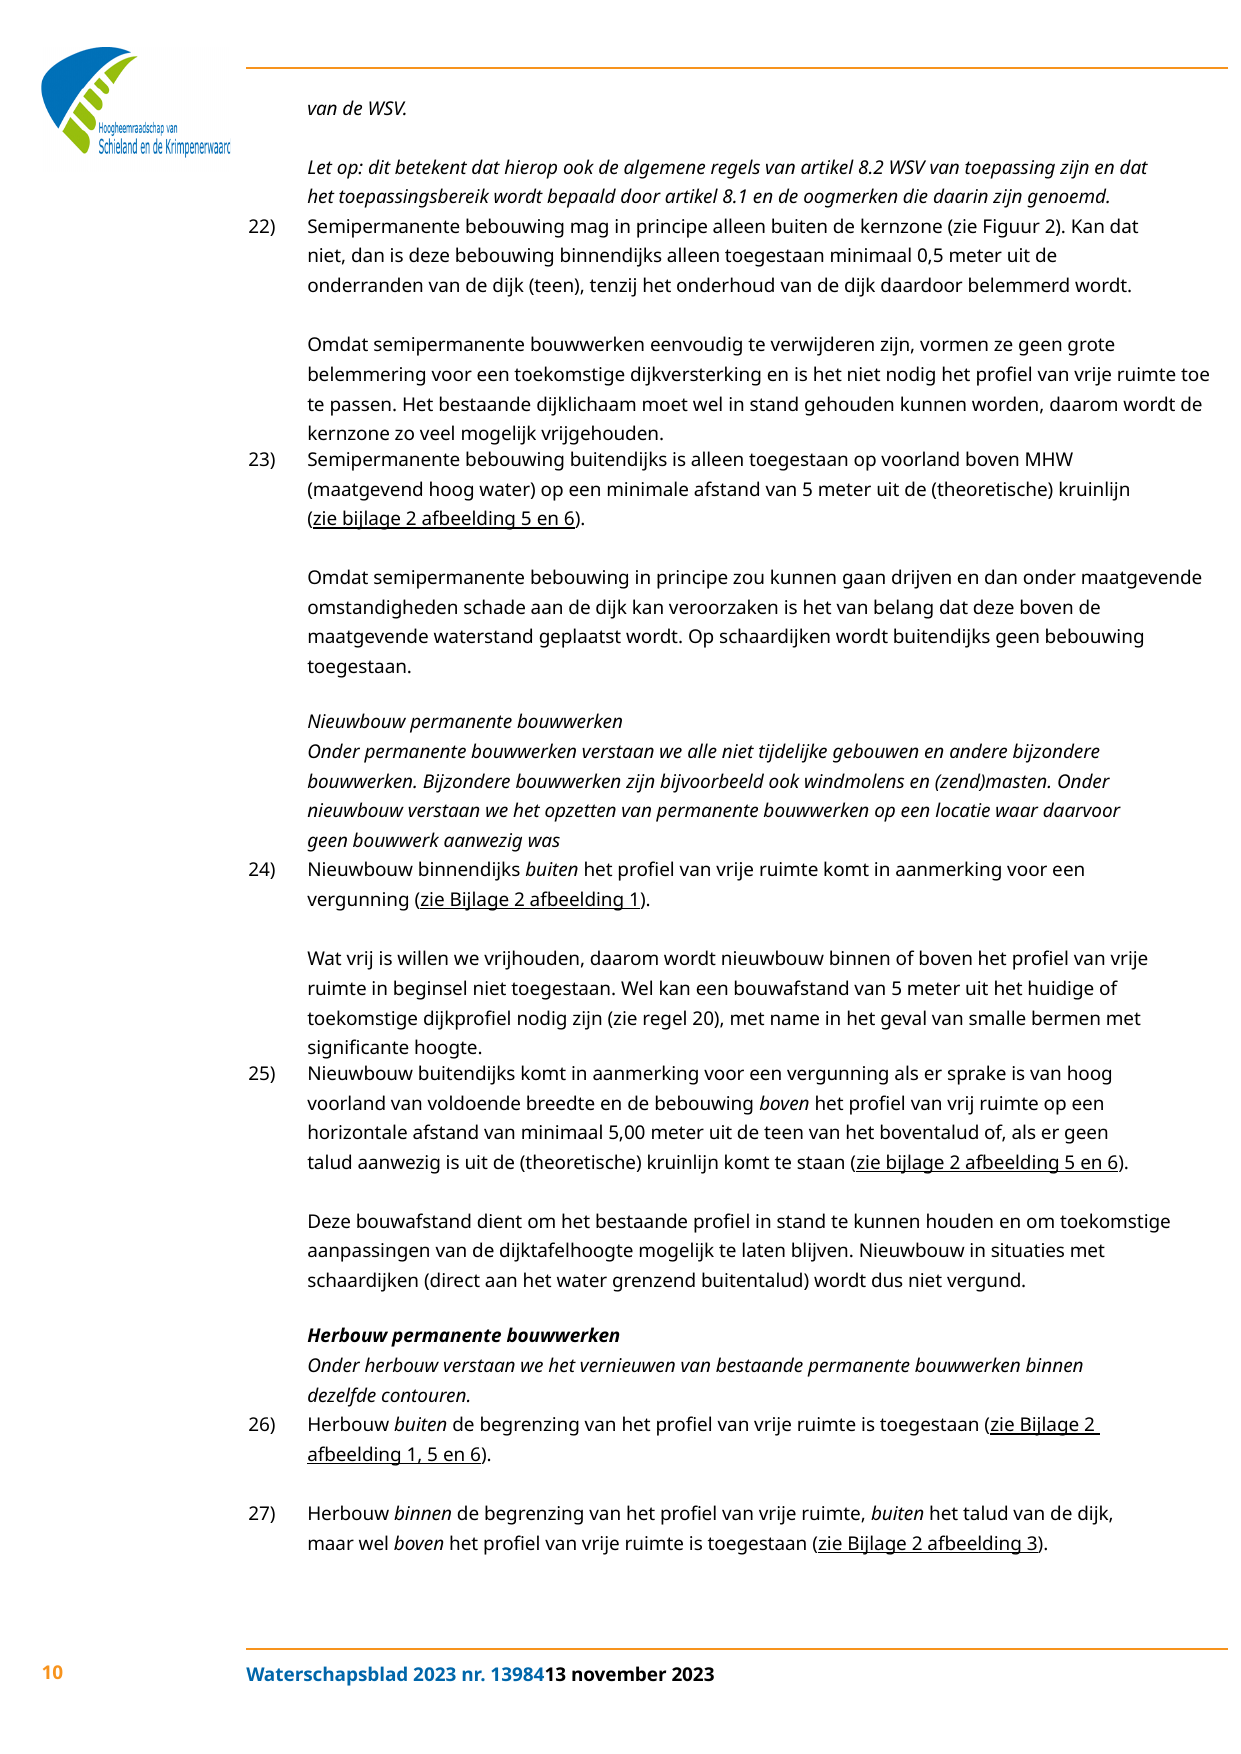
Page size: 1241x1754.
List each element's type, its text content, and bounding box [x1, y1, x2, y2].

list Onder permanente bouwwerken verstaan we alle niet tijdelijke gebouwen en andere bijzondere bouwwerken. Bijzondere bouwwerken zijn bijvoorbeeld ook windmolens en (zend)masten. Onder nieuwbouw verstaan we het opzetten van permanente bouwwerken op een locatie waar daarvoor geen bouwwerk aanwezig was [248, 738, 1152, 853]
list Herbouw buiten de begrenzing van het profiel van vrije ruimte is toegestaan (zie Bijlage 2 afbeelding 1, 5 en 6). [248, 1411, 1152, 1467]
list Herbouw binnen de begrenzing van het profiel van vrije ruimte, buiten het talud van de dijk, maar wel boven het profiel van vrije ruimte is toegestaan (zie Bijlage 2 afbeelding 3). [248, 1500, 1152, 1556]
list Nieuwbouw buitendijks komt in aanmerking voor een vergunning als er sprake is van hoog voorland van voldoende breedte en de bebouwing boven het profiel van vrij ruimte op een horizontale afstand van minimaal 5,00 meter uit de teen van het boventalud of, als er geen talud aanwezig is uit de (theoretische) kruinlijn komt te staan (zie bijlage 2 afbeelding 5 en 6). [248, 1060, 1152, 1174]
list van de WSV. [248, 95, 1152, 121]
list Semipermanente bebouwing buitendijks is alleen toegestaan op voorland boven MHW (maatgevend hoog water) op een minimale afstand van 5 meter uit de (theoretische) kruinlijn (zie bijlage 2 afbeelding 5 en 6). [248, 446, 1152, 531]
table_header Deze bouwafstand dient om het bestaande profiel in stand te kunnen houden en om toekomstige aanpassingen van de dijktafelhoogte mogelijk te laten blijven. Nieuwbouw in situaties met schaardijken (direct aan het water grenzend buitentalud) wordt dus niet vergund. [307, 1208, 1211, 1293]
list Nieuwbouw permanente bouwwerken [248, 709, 1152, 734]
list Onder herbouw verstaan we het vernieuwen van bestaande permanente bouwwerken binnen dezelfde contouren. [248, 1352, 1152, 1408]
table_header Wat vrij is willen we vrijhouden, daarom wordt nieuwbouw binnen of boven het profiel van vrije ruimte in beginsel niet toegestaan. Wel kan een bouwafstand van 5 meter uit het huidige of toekomstige dijkprofiel nodig zijn (zie regel 20), met name in het geval van smalle bermen met significante hoogte. [307, 946, 1211, 1060]
table_header Omdat semipermanente bouwwerken eenvoudig te verwijderen zijn, vormen ze geen grote belemmering voor een toekomstige dijkversterking en is het niet nodig het profiel van vrije ruimte toe te passen. Het bestaande dijklichaam moet wel in stand gehouden kunnen worden, daarom wordt de kernzone zo veel mogelijk vrijgehouden. [307, 332, 1211, 446]
list Nieuwbouw binnendijks buiten het profiel van vrije ruimte komt in aanmerking voor een vergunning (zie Bijlage 2 afbeelding 1). [248, 857, 1152, 912]
list Let op: dit betekent dat hierop ook de algemene regels van artikel 8.2 WSV van toepassing zijn en dat het toepassingsbereik wordt bepaald door artikel 8.1 en de oogmerken die daarin zijn genoemd. [248, 154, 1152, 209]
picture [41, 47, 231, 172]
list Semipermanente bebouwing mag in principe alleen buiten de kernzone (zie Figuur 2). Kan dat niet, dan is deze bebouwing binnendijks alleen toegestaan minimaal 0,5 meter uit de onderranden van de dijk (teen), tenzij het onderhoud van de dijk daardoor belemmerd wordt. [248, 213, 1152, 298]
table_header Omdat semipermanente bebouwing in principe zou kunnen gaan drijven en dan onder maatgevende omstandigheden schade aan de dijk kan veroorzaken is het van belang dat deze boven de maatgevende waterstand geplaatst wordt. Op schaardijken wordt buitendijks geen bebouwing toegestaan. [307, 565, 1211, 679]
list Herbouw permanente bouwwerken [248, 1323, 1152, 1348]
